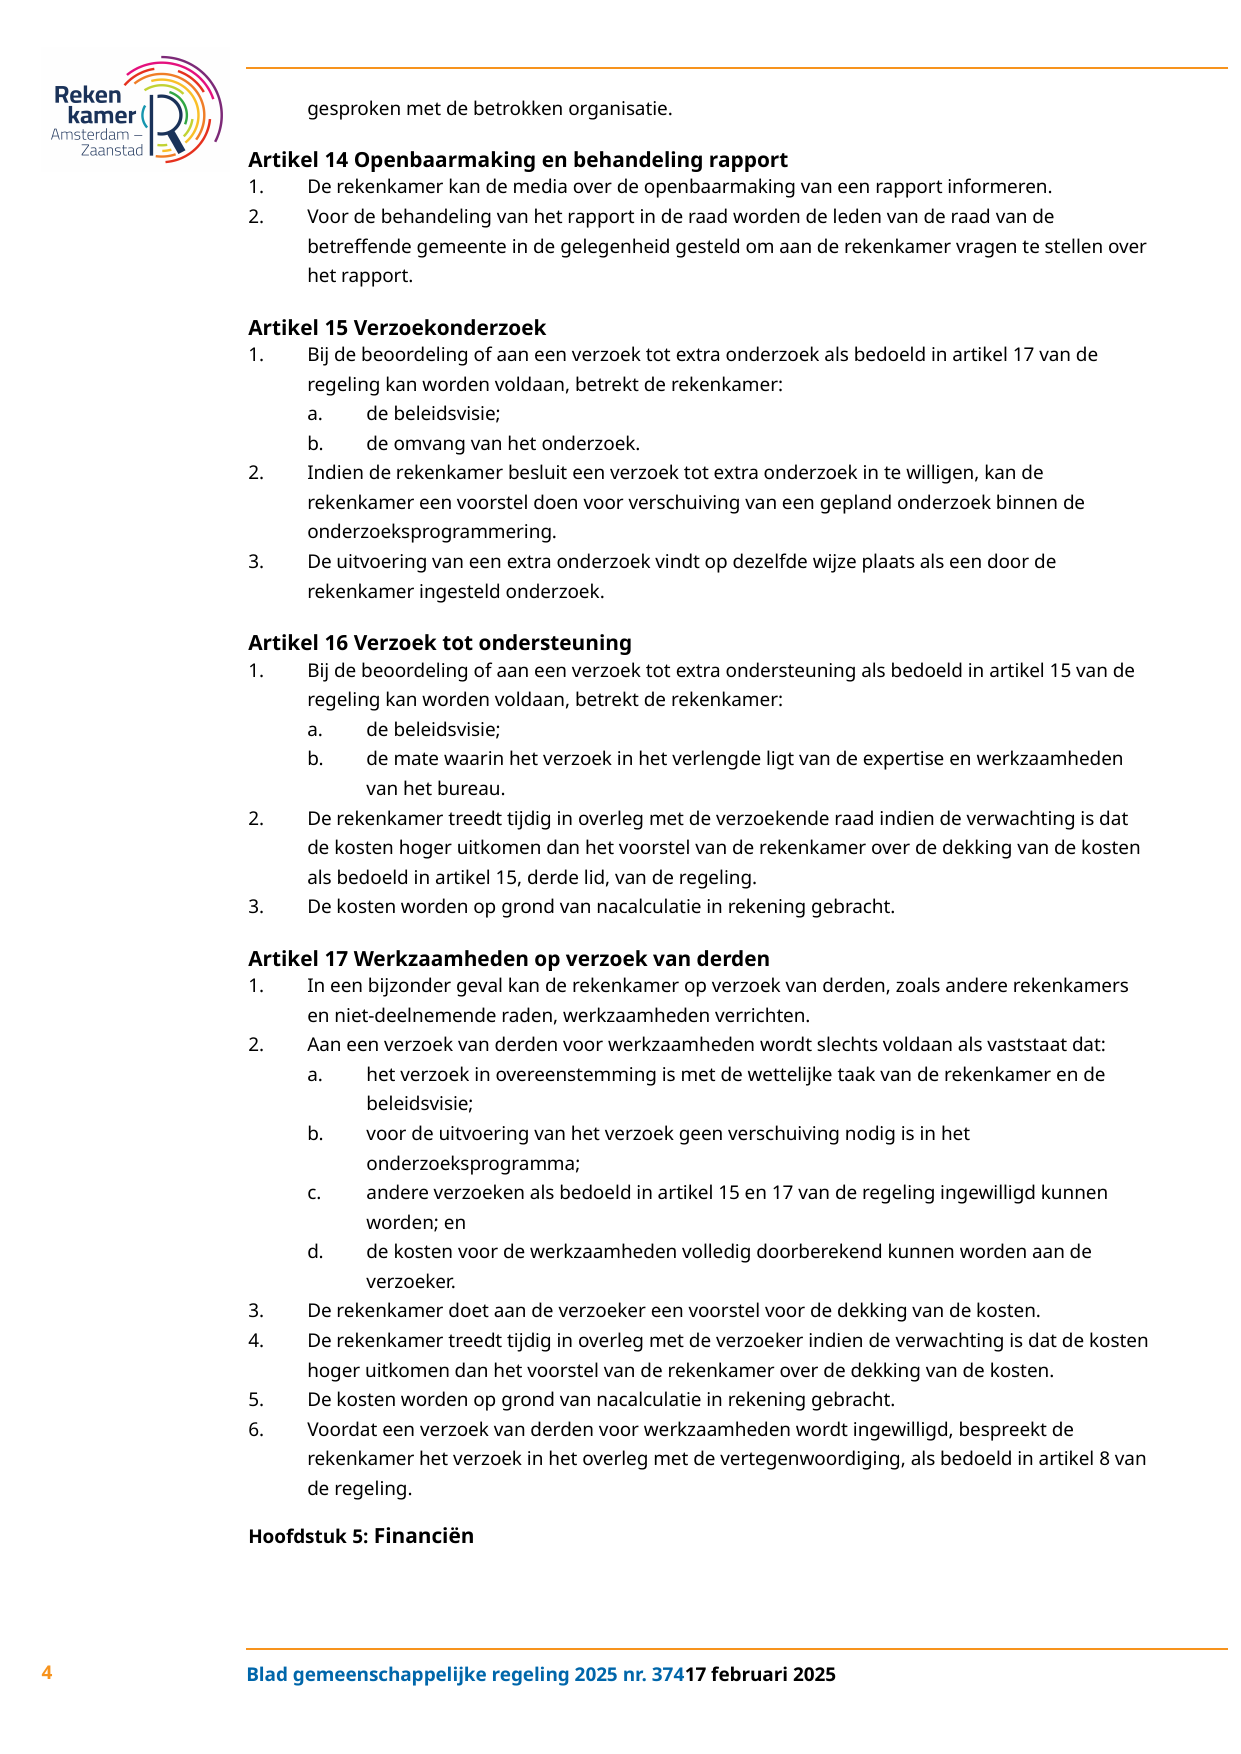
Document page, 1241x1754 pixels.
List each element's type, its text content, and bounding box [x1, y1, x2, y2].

list De kosten worden op grond van nacalculatie in rekening gebracht. [248, 893, 1152, 919]
list andere verzoeken als bedoeld in artikel 15 en 17 van de regeling ingewilligd kunnen worden; en [307, 1179, 1152, 1235]
list De rekenkamer kan de media over de openbaarmaking van een rapport informeren. [248, 174, 1152, 199]
list Indien de rekenkamer besluit een verzoek tot extra onderzoek in te willigen, kan de rekenkamer een voorstel doen voor verschuiving van een gepland onderzoek binnen de onderzoeksprogrammering. [248, 459, 1152, 544]
text Hoofdstuk 5: Financiën [248, 1521, 1152, 1549]
text Artikel 14 Openbaarmaking en behandeling rapport [248, 145, 1152, 174]
list De rekenkamer doet aan de verzoeker een voorstel voor de dekking van de kosten. [248, 1298, 1152, 1323]
list gesproken met de betrokken organisatie. [248, 95, 1152, 121]
list De kosten worden op grond van nacalculatie in rekening gebracht. [248, 1386, 1152, 1412]
list voor de uitvoering van het verzoek geen verschuiving nodig is in het onderzoeksprogramma; [307, 1120, 1152, 1176]
list De uitvoering van een extra onderzoek vindt op dezelfde wijze plaats als een door de rekenkamer ingesteld onderzoek. [248, 548, 1152, 604]
list Voor de behandeling van het rapport in de raad worden de leden van de raad van de betreffende gemeente in de gelegenheid gesteld om aan de rekenkamer vragen te stellen over het rapport. [248, 203, 1152, 288]
list In een bijzonder geval kan de rekenkamer op verzoek van derden, zoals andere rekenkamers en niet-deelnemende raden, werkzaamheden verrichten. [248, 972, 1152, 1028]
list De rekenkamer treedt tijdig in overleg met de verzoekende raad indien de verwachting is dat de kosten hoger uitkomen dan het voorstel van de rekenkamer over de dekking van de kosten als bedoeld in artikel 15, derde lid, van de regeling. [248, 805, 1152, 889]
list de mate waarin het verzoek in het verlengde ligt van de expertise en werkzaamheden van het bureau. [307, 746, 1152, 801]
list Bij de beoordeling of aan een verzoek tot extra onderzoek als bedoeld in artikel 17 van de regeling kan worden voldaan, betrekt de rekenkamer: [248, 341, 1152, 397]
text Artikel 17 Werkzaamheden op verzoek van derden [248, 944, 1152, 972]
list de omvang van het onderzoek. [307, 430, 1152, 456]
list de kosten voor de werkzaamheden volledig doorberekend kunnen worden aan de verzoeker. [307, 1238, 1152, 1294]
list het verzoek in overeenstemming is met de wettelijke taak van de rekenkamer en de beleidsvisie; [307, 1061, 1152, 1116]
list De rekenkamer treedt tijdig in overleg met de verzoeker indien de verwachting is dat de kosten hoger uitkomen dan het voorstel van de rekenkamer over de dekking van de kosten. [248, 1327, 1152, 1383]
list Aan een verzoek van derden voor werkzaamheden wordt slechts voldaan als vaststaat dat: [248, 1031, 1152, 1057]
list de beleidsvisie; [307, 400, 1152, 426]
list de beleidsvisie; [307, 716, 1152, 742]
text Artikel 15 Verzoekonderzoek [248, 313, 1152, 341]
text Artikel 16 Verzoek tot ondersteuning [248, 628, 1152, 657]
list Voordat een verzoek van derden voor werkzaamheden wordt ingewilligd, bespreekt de rekenkamer het verzoek in het overleg met de vertegenwoordiging, als bedoeld in artikel 8 van de regeling. [248, 1416, 1152, 1501]
list Bij de beoordeling of aan een verzoek tot extra ondersteuning als bedoeld in artikel 15 van de regeling kan worden voldaan, betrekt de rekenkamer: [248, 657, 1152, 712]
picture [41, 47, 231, 172]
